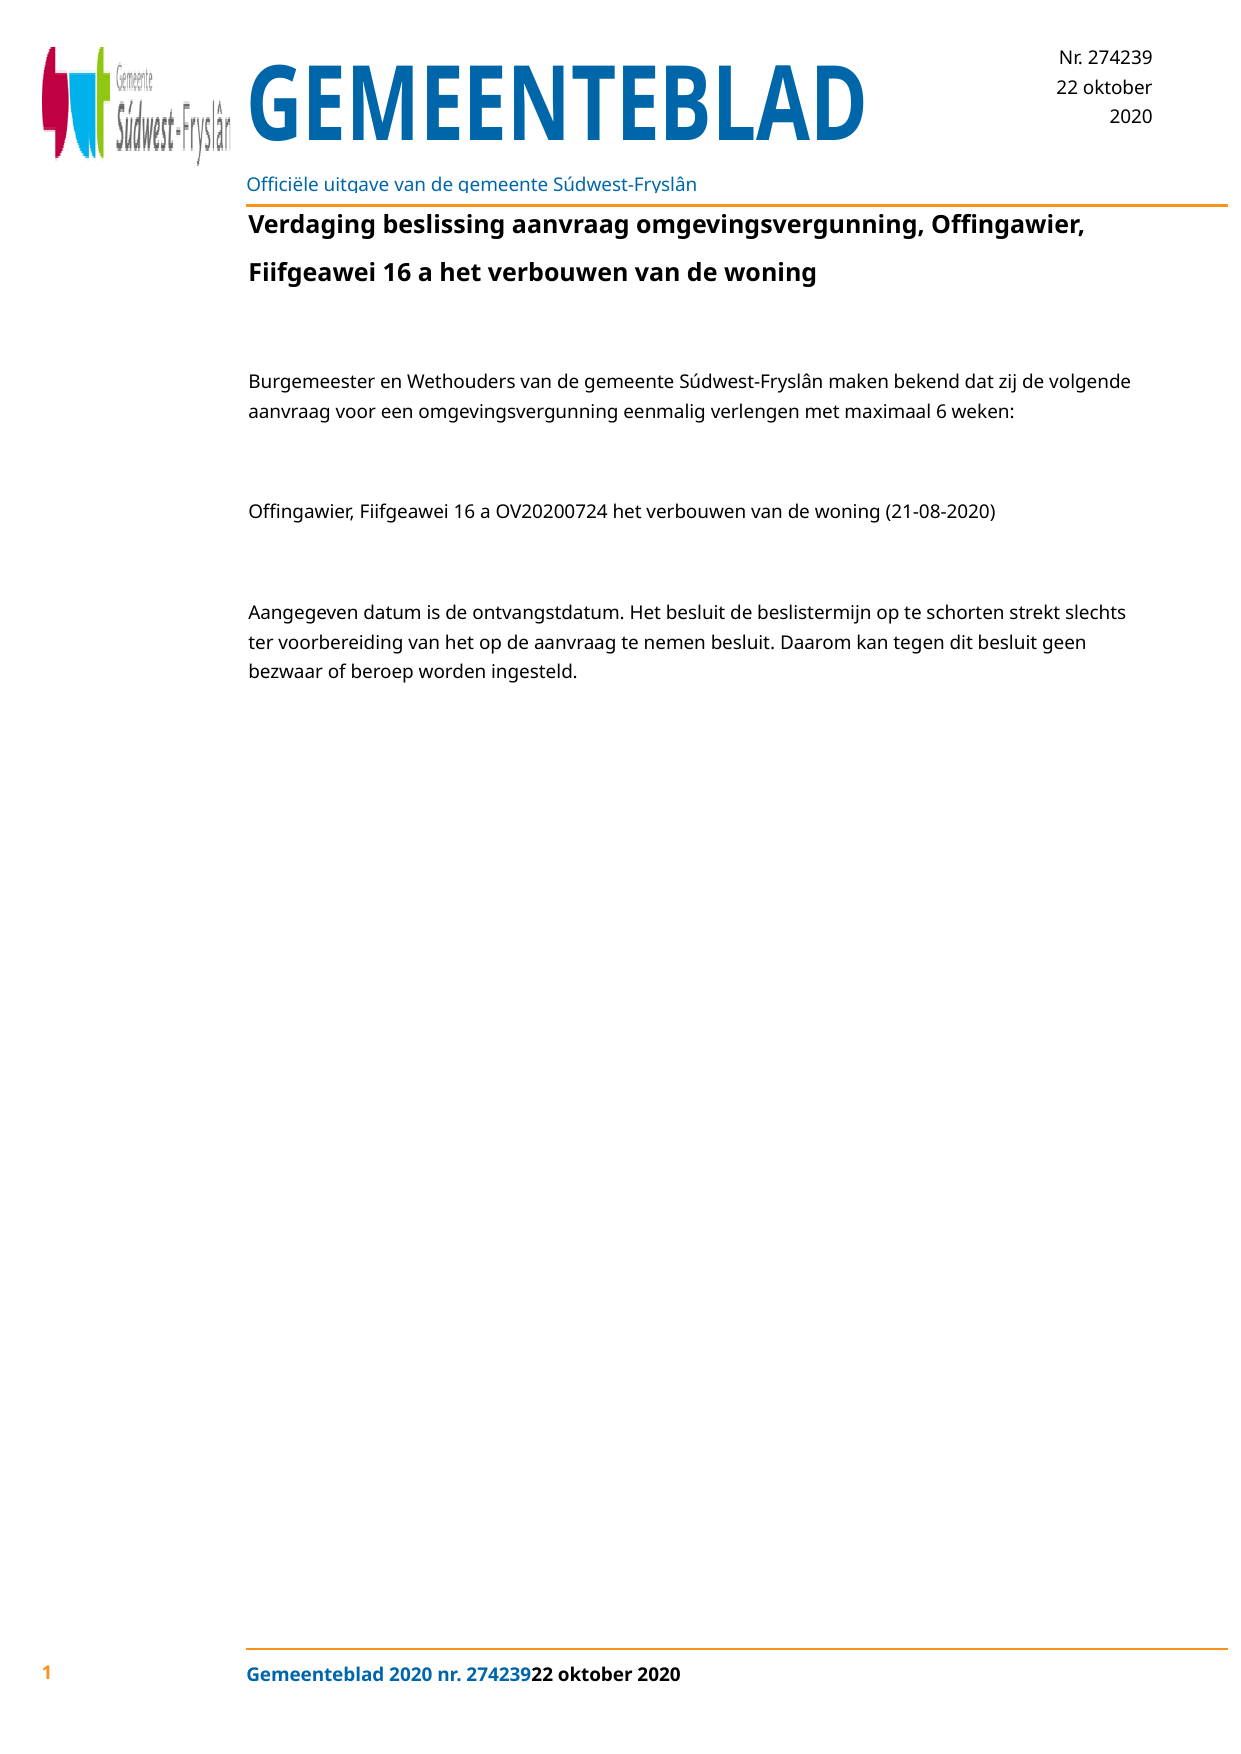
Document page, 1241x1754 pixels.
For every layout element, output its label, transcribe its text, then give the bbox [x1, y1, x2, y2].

text Offingawier, Fiifgeawei 16 a OV20200724 het verbouwen van de woning (21-08-2020) [248, 499, 1152, 524]
text Burgemeester en Wethouders van de gemeente Súdwest-Fryslân maken bekend dat zij de volgende aanvraag voor een omgevingsvergunning eenmalig verlengen met maximaal 6 weken: [248, 368, 1152, 424]
text Aangegeven datum is de ontvangstdatum. Het besluit de beslistermijn op te schorten strekt slechts ter voorbereiding van het op de aanvraag te nemen besluit. Daarom kan tegen dit besluit geen bezwaar of beroep worden ingesteld. [248, 599, 1152, 684]
text Verdaging beslissing aanvraag omgevingsvergunning, Offingawier, Fiifgeawei 16 a het verbouwen van de woning [248, 207, 1152, 288]
picture [41, 47, 231, 172]
